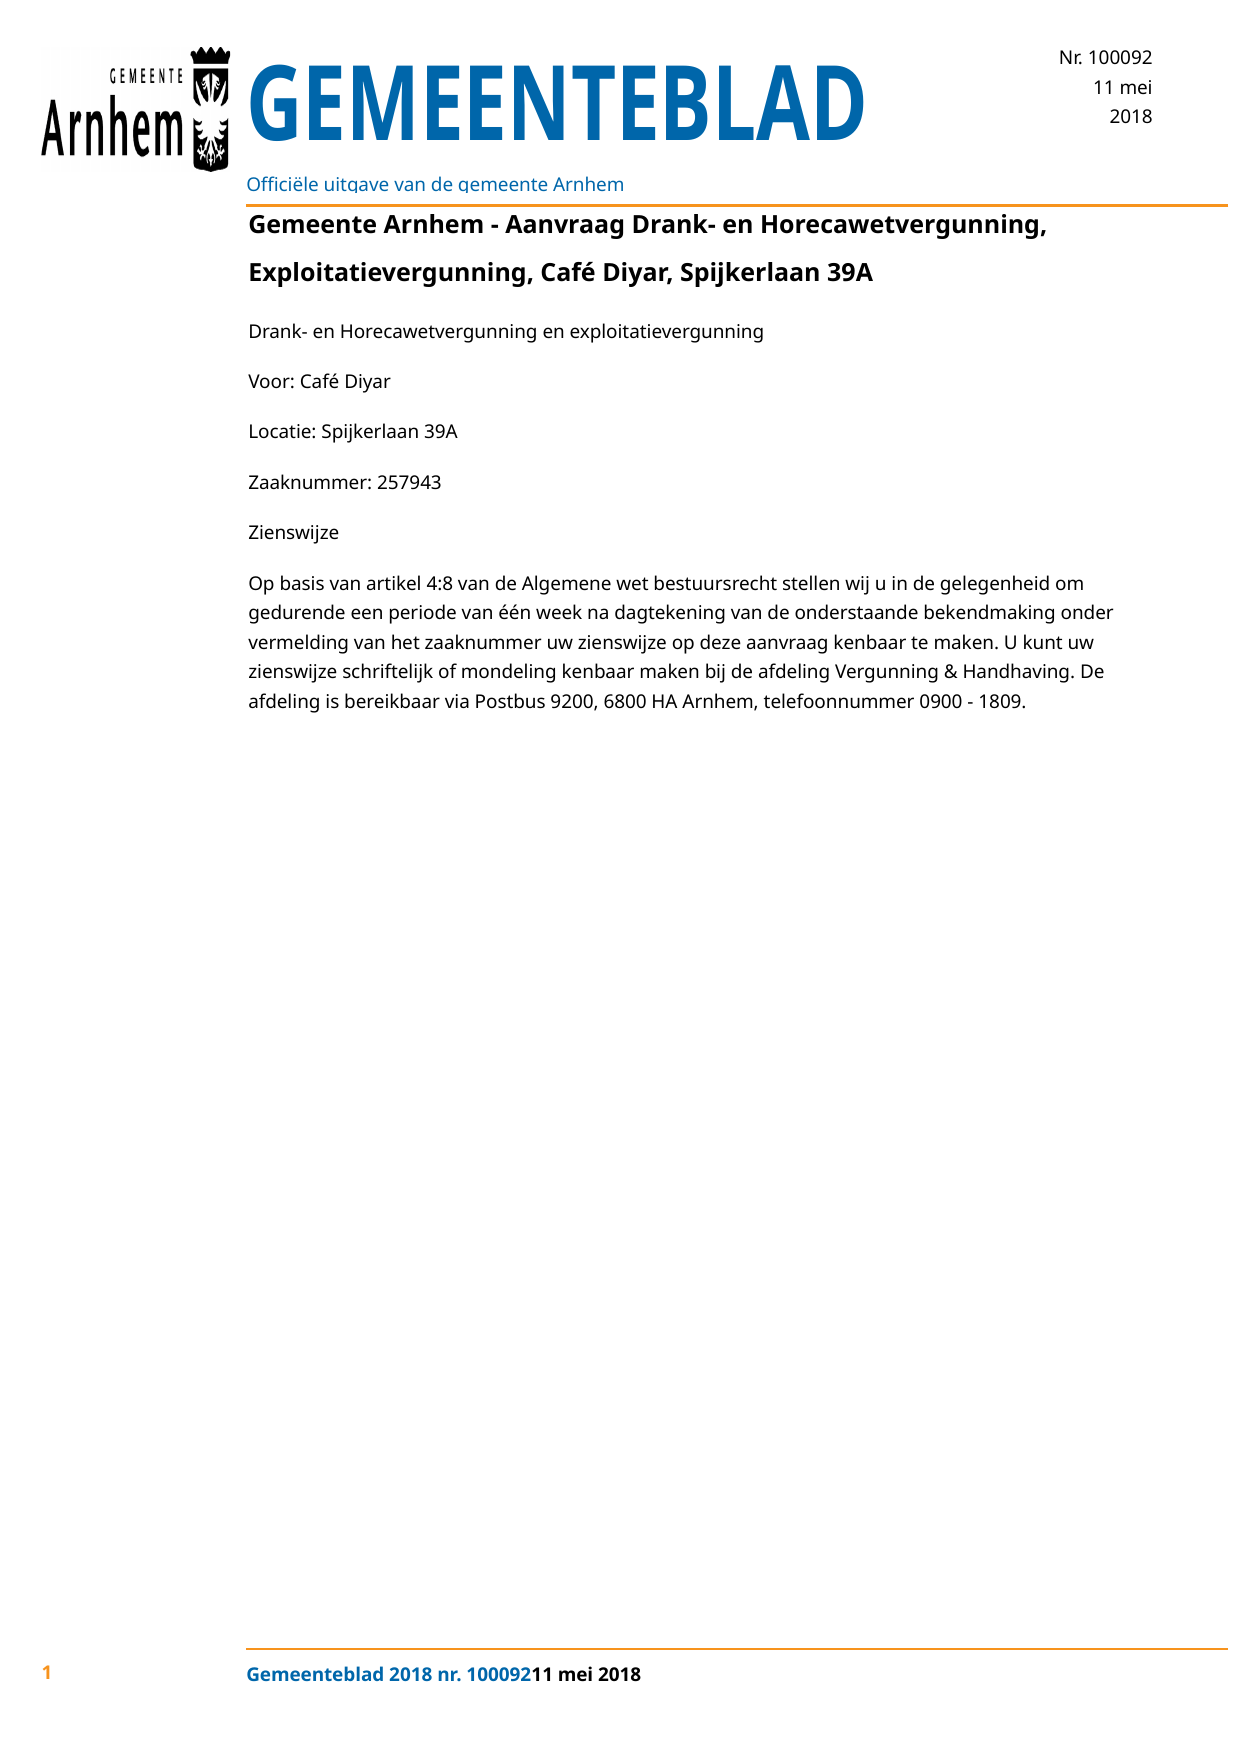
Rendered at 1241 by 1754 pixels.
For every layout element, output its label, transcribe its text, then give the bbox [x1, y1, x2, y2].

picture [41, 47, 231, 172]
text Op basis van artikel 4:8 van de Algemene wet bestuursrecht stellen wij u in de gelegenheid om gedurende een periode van één week na dagtekening van de onderstaande bekendmaking onder vermelding van het zaaknummer uw zienswijze op deze aanvraag kenbaar te maken. U kunt uw zienswijze schriftelijk of mondeling kenbaar maken bij de afdeling Vergunning & Handhaving. De afdeling is bereikbaar via Postbus 9200, 6800 HA Arnhem, telefoonnummer 0900 - 1809. [248, 570, 1152, 714]
text Drank- en Horecawetvergunning en exploitatievergunning [248, 318, 1152, 344]
text Locatie: Spijkerlaan 39A [248, 419, 1152, 444]
text Zienswijze [248, 519, 1152, 545]
text Zaaknummer: 257943 [248, 469, 1152, 495]
text Voor: Café Diyar [248, 368, 1152, 394]
text Gemeente Arnhem - Aanvraag Drank- en Horecawetvergunning, Exploitatievergunning, Café Diyar, Spijkerlaan 39A [248, 207, 1152, 288]
